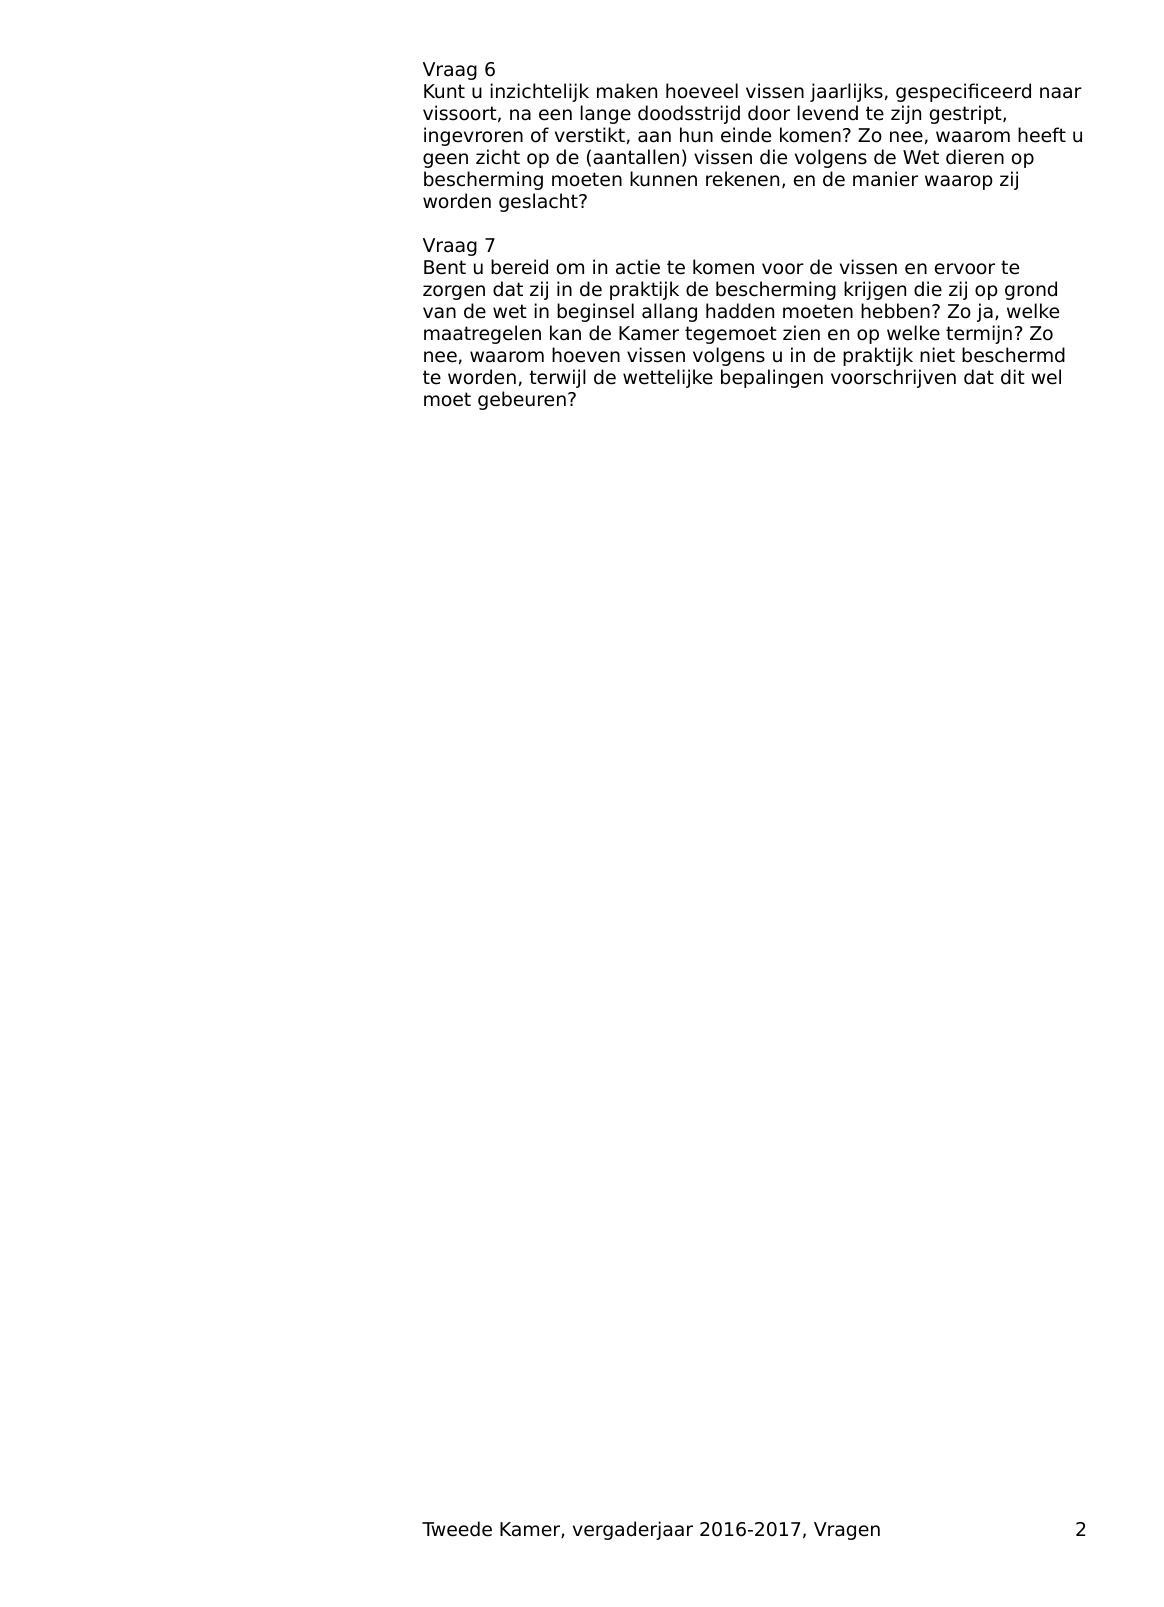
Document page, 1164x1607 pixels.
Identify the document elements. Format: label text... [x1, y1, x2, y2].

text Bent u bereid om in actie te komen voor de vissen en ervoor te zorgen dat zij in de praktijk de bescherming krijgen die zij op grond van de wet in beginsel allang hadden moeten hebben? Zo ja, welke maatregelen kan de Kamer tegemoet zien en op welke termijn? Zo nee, waarom hoeven vissen volgens u in de praktijk niet beschermd te worden, terwijl de wettelijke bepalingen voorschrijven dat dit wel moet gebeuren? [422, 257, 1087, 411]
text Vraag 6 [422, 59, 1087, 81]
text Vraag 7 [422, 235, 1087, 257]
text Kunt u inzichtelijk maken hoeveel vissen jaarlijks, gespecificeerd naar vissoort, na een lange doodsstrijd door levend te zijn gestript, ingevroren of verstikt, aan hun einde komen? Zo nee, waarom heeft u geen zicht op de (aantallen) vissen die volgens de Wet dieren op bescherming moeten kunnen rekenen, en de manier waarop zij worden geslacht? [422, 81, 1087, 213]
